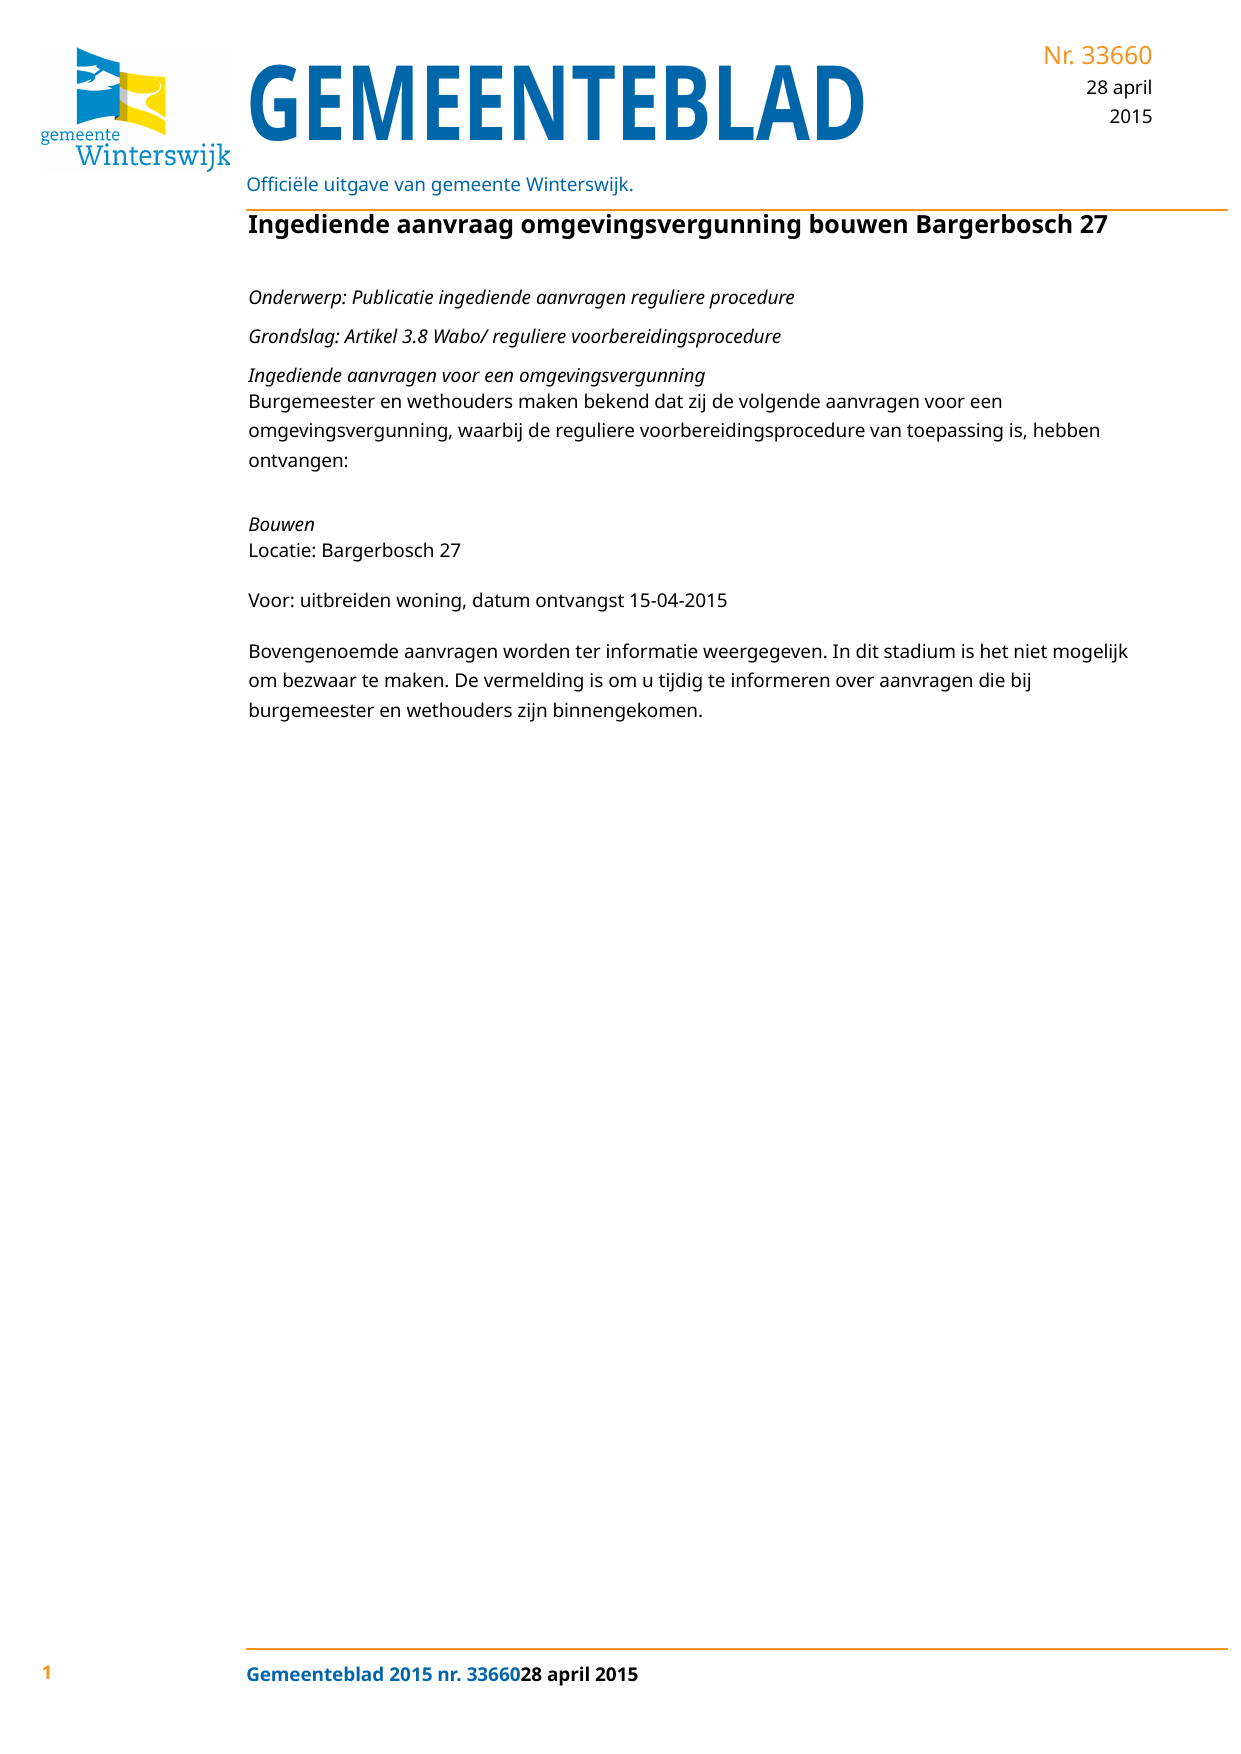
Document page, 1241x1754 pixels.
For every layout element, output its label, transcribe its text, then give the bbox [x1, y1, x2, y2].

text Onderwerp: Publicatie ingediende aanvragen reguliere procedure [248, 284, 1152, 309]
text Voor: uitbreiden woning, datum ontvangst 15-04-2015 [248, 587, 1152, 613]
text Burgemeester en wethouders maken bekend dat zij de volgende aanvragen voor een omgevingsvergunning, waarbij de reguliere voorbereidingsprocedure van toepassing is, hebben ontvangen: [248, 388, 1152, 473]
text Ingediende aanvraag omgevingsvergunning bouwen Bargerbosch 27 [248, 211, 1152, 241]
text Ingediende aanvragen voor een omgevingsvergunning [248, 362, 1152, 388]
picture [225, 153, 231, 162]
picture [41, 47, 231, 172]
text Bouwen [248, 511, 1152, 537]
text Locatie: Bargerbosch 27 [248, 537, 1152, 563]
text Grondslag: Artikel 3.8 Wabo/ reguliere voorbereidingsprocedure [248, 323, 1152, 349]
text Bovengenoemde aanvragen worden ter informatie weergegeven. In dit stadium is het niet mogelijk om bezwaar te maken. De vermelding is om u tijdig te informeren over aanvragen die bij burgemeester en wethouders zijn binnengekomen. [248, 638, 1152, 723]
